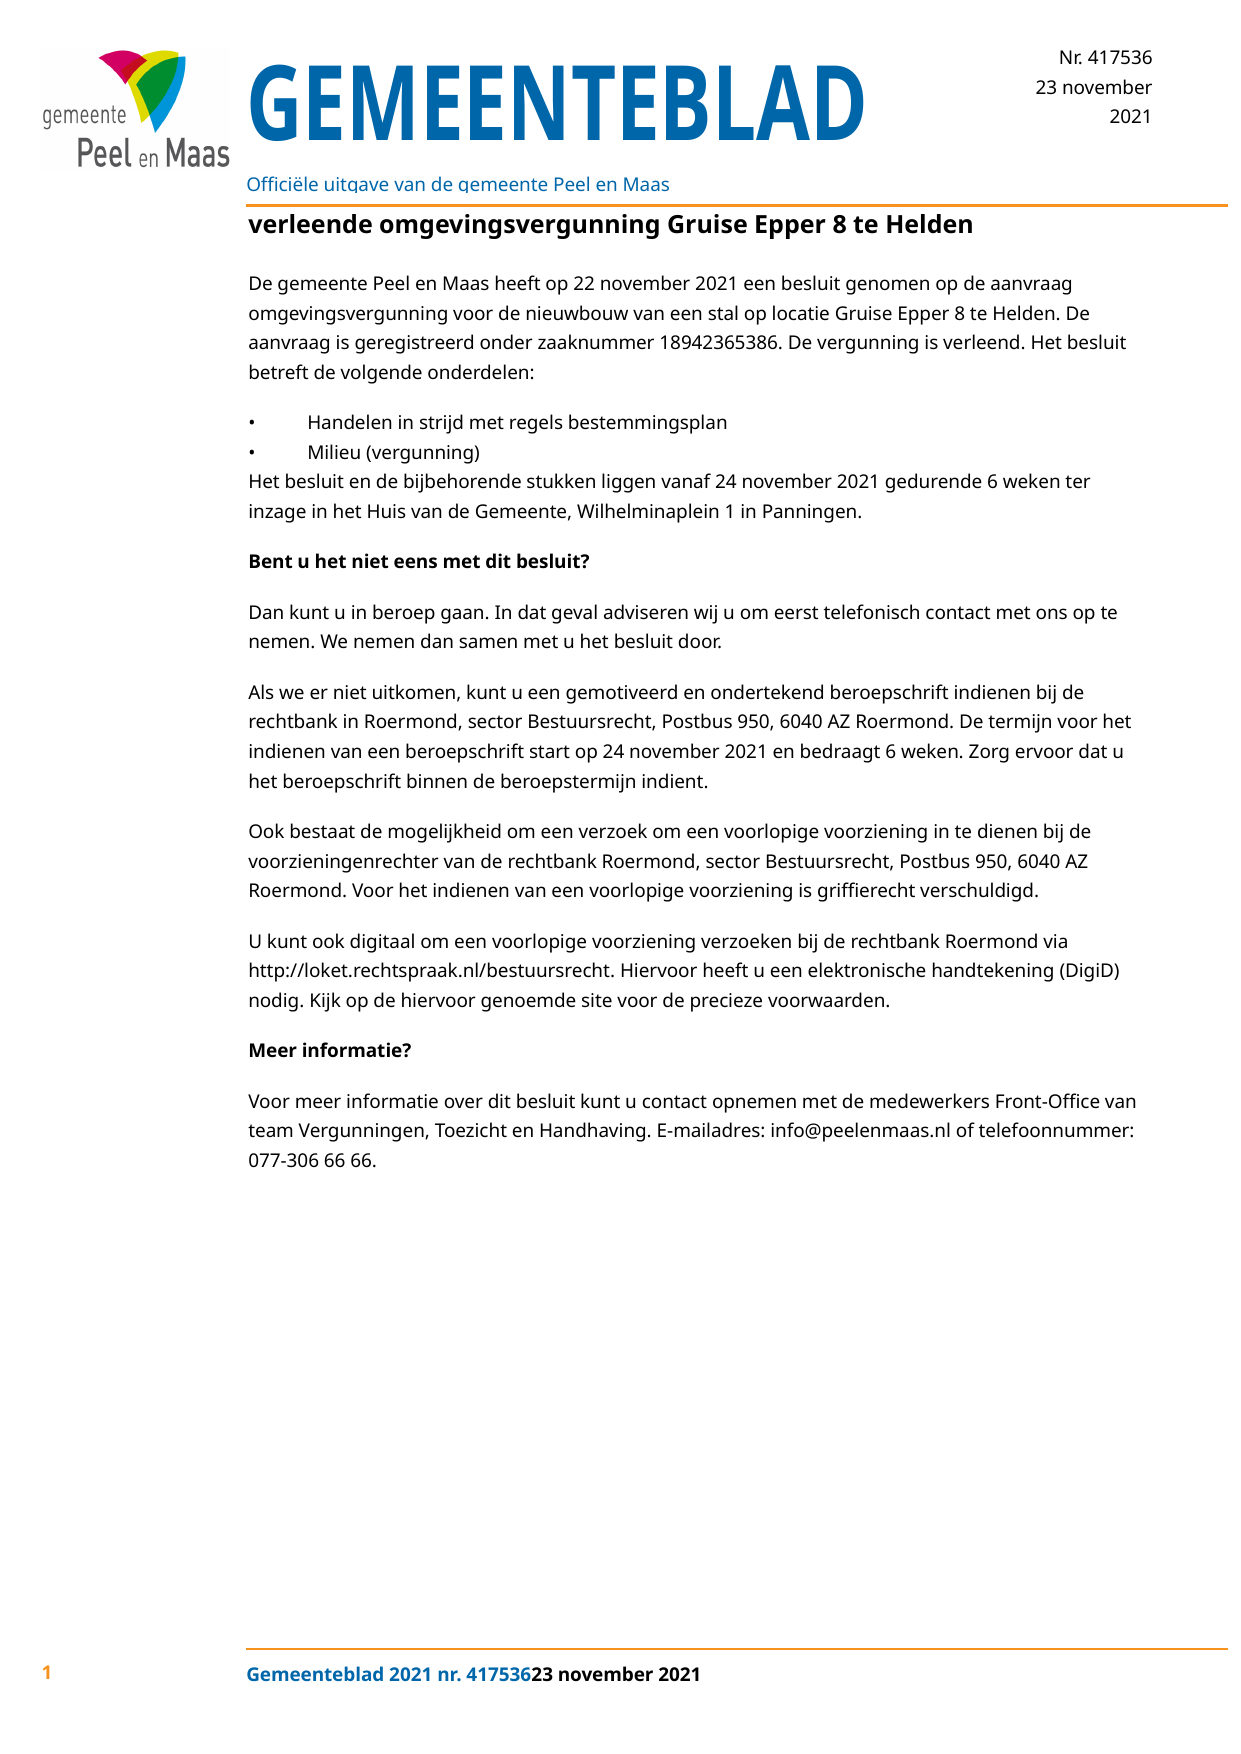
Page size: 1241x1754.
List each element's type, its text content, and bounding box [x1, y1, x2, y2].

text Als we er niet uitkomen, kunt u een gemotiveerd en ondertekend beroepschrift indienen bij de rechtbank in Roermond, sector Bestuursrecht, Postbus 950, 6040 AZ Roermond. De termijn voor het indienen van een beroepschrift start op 24 november 2021 en bedraagt 6 weken. Zorg ervoor dat u het beroepschrift binnen de beroepstermijn indient. [248, 679, 1152, 793]
text Voor meer informatie over dit besluit kunt u contact opnemen met de medewerkers Front-Office van team Vergunningen, Toezicht en Handhaving. E-mailadres: info@peelenmaas.nl of telefoonnummer: 077-306 66 66. [248, 1088, 1152, 1173]
text Het besluit en de bijbehorende stukken liggen vanaf 24 november 2021 gedurende 6 weken ter inzage in het Huis van de Gemeente, Wilhelminaplein 1 in Panningen. [248, 469, 1152, 524]
text Bent u het niet eens met dit besluit? [248, 549, 1152, 574]
text Ook bestaat de mogelijkheid om een verzoek om een voorlopige voorziening in te dienen bij de voorzieningenrechter van de rechtbank Roermond, sector Bestuursrecht, Postbus 950, 6040 AZ Roermond. Voor het indienen van een voorlopige voorziening is griffierecht verschuldigd. [248, 818, 1152, 903]
text De gemeente Peel en Maas heeft op 22 november 2021 een besluit genomen op de aanvraag omgevingsvergunning voor de nieuwbouw van een stal op locatie Gruise Epper 8 te Helden. De aanvraag is geregistreerd onder zaaknummer 18942365386. De vergunning is verleend. Het besluit betreft de volgende onderdelen: [248, 270, 1152, 385]
text Dan kunt u in beroep gaan. In dat geval adviseren wij u om eerst telefonisch contact met ons op te nemen. We nemen dan samen met u het besluit door. [248, 599, 1152, 654]
text U kunt ook digitaal om een voorlopige voorziening verzoeken bij de rechtbank Roermond via http://loket.rechtspraak.nl/bestuursrecht. Hiervoor heeft u een elektronische handtekening (DigiD) nodig. Kijk op de hiervoor genoemde site voor de precieze voorwaarden. [248, 928, 1152, 1013]
list Milieu (vergunning) [248, 439, 1152, 465]
text Meer informatie? [248, 1037, 1152, 1063]
list Handelen in strijd met regels bestemmingsplan [248, 409, 1152, 435]
picture [41, 47, 231, 172]
text verleende omgevingsvergunning Gruise Epper 8 te Helden [248, 207, 1152, 241]
